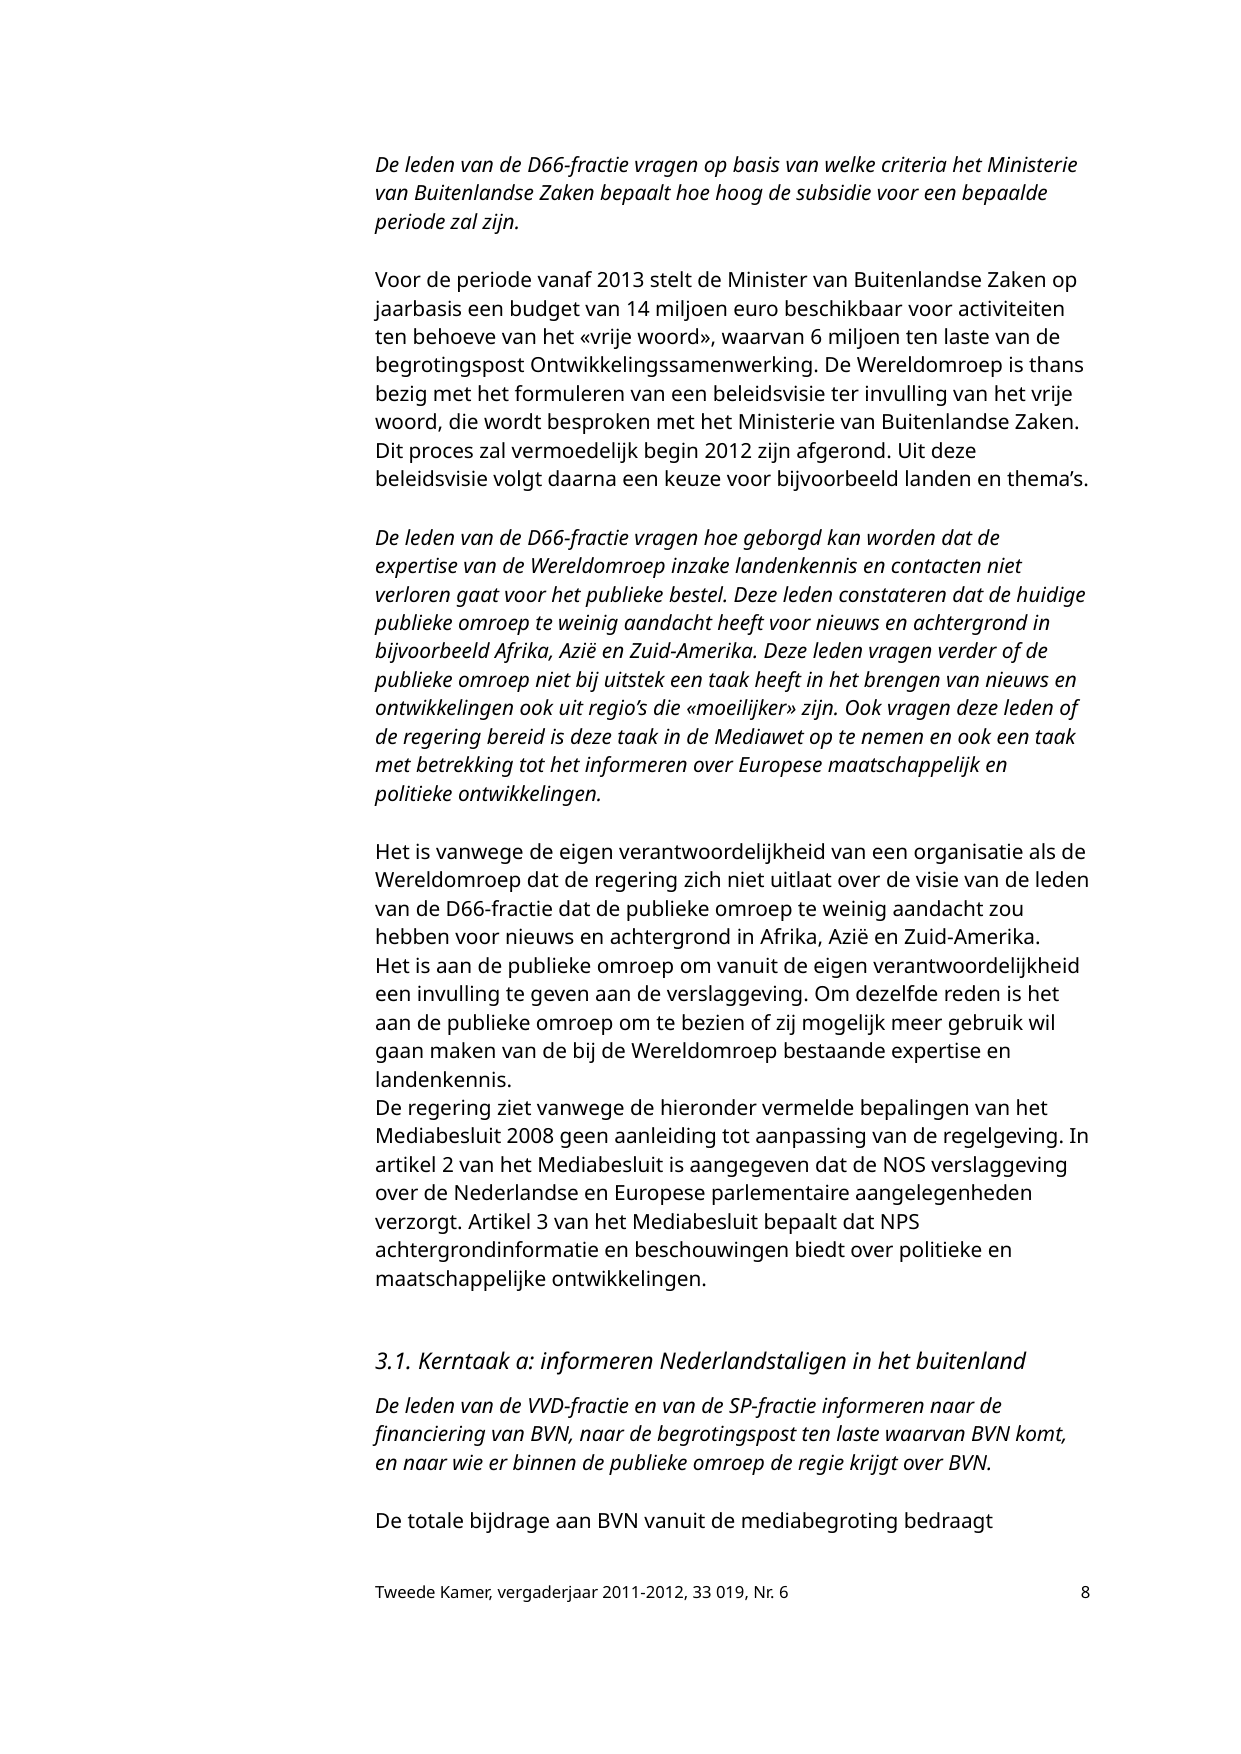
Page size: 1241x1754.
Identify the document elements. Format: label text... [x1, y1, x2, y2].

text Het is aan de publieke omroep om vanuit de eigen verantwoordelijkheid een invulling te geven aan de verslaggeving. Om dezelfde reden is het aan de publieke omroep om te bezien of zij mogelijk meer gebruik wil gaan maken van de bij de Wereldomroep bestaande expertise en landenkennis. [375, 951, 1090, 1093]
text Voor de periode vanaf 2013 stelt de Minister van Buitenlandse Zaken op jaarbasis een budget van 14 miljoen euro beschikbaar voor activiteiten ten behoeve van het «vrije woord», waarvan 6 miljoen ten laste van de begrotingspost Ontwikkelingssamenwerking. De Wereldomroep is thans bezig met het formuleren van een beleidsvisie ter invulling van het vrije woord, die wordt besproken met het Ministerie van Buitenlandse Zaken. Dit proces zal vermoedelijk begin 2012 zijn afgerond. Uit deze beleidsvisie volgt daarna een keuze voor bijvoorbeeld landen en thema’s. [375, 265, 1090, 493]
text De totale bijdrage aan BVN vanuit de mediabegroting bedraagt [375, 1506, 1090, 1535]
text De leden van de VVD-fractie en van de SP-fractie informeren naar de financiering van BVN, naar de begrotingspost ten laste waarvan BVN komt, en naar wie er binnen de publieke omroep de regie krijgt over BVN. [375, 1391, 1090, 1476]
subtitle 3.1. Kerntaak a: informeren Nederlandstaligen in het buitenland [375, 1345, 1090, 1376]
text De leden van de D66-fractie vragen hoe geborgd kan worden dat de expertise van de Wereldomroep inzake landenkennis en contacten niet verloren gaat voor het publieke bestel. Deze leden constateren dat de huidige publieke omroep te weinig aandacht heeft voor nieuws en achtergrond in bijvoorbeeld Afrika, Azië en Zuid-Amerika. Deze leden vragen verder of de publieke omroep niet bij uitstek een taak heeft in het brengen van nieuws en ontwikkelingen ook uit regio’s die «moeilijker» zijn. Ook vragen deze leden of de regering bereid is deze taak in de Mediawet op te nemen en ook een taak met betrekking tot het informeren over Europese maatschappelijk en politieke ontwikkelingen. [375, 523, 1090, 807]
text De leden van de D66-fractie vragen op basis van welke criteria het Ministerie van Buitenlandse Zaken bepaalt hoe hoog de subsidie voor een bepaalde periode zal zijn. [375, 150, 1090, 235]
text Het is vanwege de eigen verantwoordelijkheid van een organisatie als de Wereldomroep dat de regering zich niet uitlaat over de visie van de leden van de D66-fractie dat de publieke omroep te weinig aandacht zou hebben voor nieuws en achtergrond in Afrika, Azië en Zuid-Amerika. [375, 837, 1090, 951]
text De regering ziet vanwege de hieronder vermelde bepalingen van het Mediabesluit 2008 geen aanleiding tot aanpassing van de regelgeving. In artikel 2 van het Mediabesluit is aangegeven dat de NOS verslaggeving over de Nederlandse en Europese parlementaire aangelegenheden verzorgt. Artikel 3 van het Mediabesluit bepaalt dat NPS achtergrondinformatie en beschouwingen biedt over politieke en maatschappelijke ontwikkelingen. [375, 1093, 1090, 1292]
